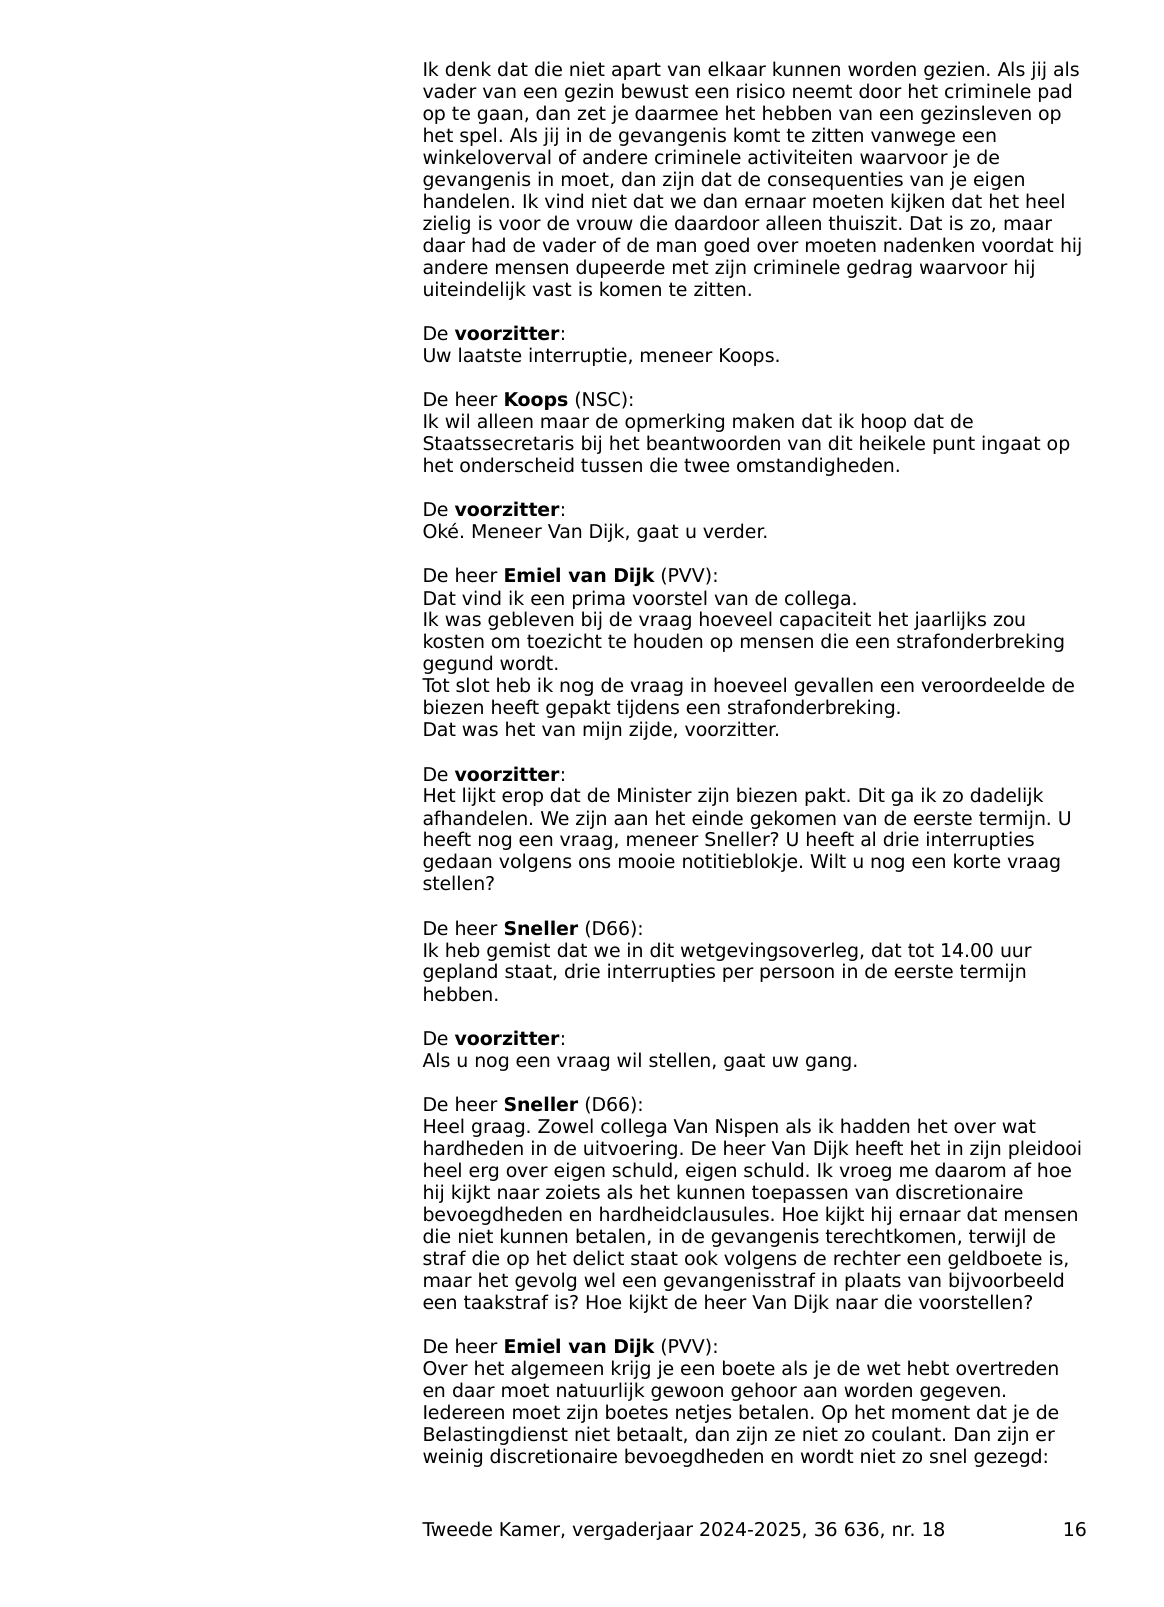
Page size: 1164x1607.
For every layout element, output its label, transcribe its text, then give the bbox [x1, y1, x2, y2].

text Oké. Meneer Van Dijk, gaat u verder. [422, 521, 1087, 543]
text Het lijkt erop dat de Minister zijn biezen pakt. Dit ga ik zo dadelijk afhandelen. We zijn aan het einde gekomen van de eerste termijn. U heeft nog een vraag, meneer Sneller? U heeft al drie interrupties gedaan volgens ons mooie notitieblokje. Wilt u nog een korte vraag stellen? [422, 785, 1087, 895]
text Uw laatste interruptie, meneer Koops. [422, 345, 1087, 367]
text Ik denk dat die niet apart van elkaar kunnen worden gezien. Als jij als vader van een gezin bewust een risico neemt door het criminele pad op te gaan, dan zet je daarmee het hebben van een gezinsleven op het spel. Als jij in de gevangenis komt te zitten vanwege een winkeloverval of andere criminele activiteiten waarvoor je de gevangenis in moet, dan zijn dat de consequenties van je eigen handelen. Ik vind niet dat we dan ernaar moeten kijken dat het heel zielig is voor de vrouw die daardoor alleen thuiszit. Dat is zo, maar daar had de vader of de man goed over moeten nadenken voordat hij andere mensen dupeerde met zijn criminele gedrag waarvoor hij uiteindelijk vast is komen te zitten. [422, 59, 1087, 301]
text De voorzitter: [422, 323, 1087, 345]
text Ik wil alleen maar de opmerking maken dat ik hoop dat de Staatssecretaris bij het beantwoorden van dit heikele punt ingaat op het onderscheid tussen die twee omstandigheden. [422, 411, 1087, 477]
text De heer Koops (NSC): [422, 389, 1087, 411]
text Dat was het van mijn zijde, voorzitter. [422, 719, 1087, 741]
text Ik was gebleven bij de vraag hoeveel capaciteit het jaarlijks zou kosten om toezicht te houden op mensen die een strafonderbreking gegund wordt. [422, 609, 1087, 675]
text Ik heb gemist dat we in dit wetgevingsoverleg, dat tot 14.00 uur gepland staat, drie interrupties per persoon in de eerste termijn hebben. [422, 939, 1087, 1005]
text Tot slot heb ik nog de vraag in hoeveel gevallen een veroordeelde de biezen heeft gepakt tijdens een strafonderbreking. [422, 675, 1087, 719]
text Over het algemeen krijg je een boete als je de wet hebt overtreden en daar moet natuurlijk gewoon gehoor aan worden gegeven. Iedereen moet zijn boetes netjes betalen. Op het moment dat je de Belastingdienst niet betaalt, dan zijn ze niet zo coulant. Dan zijn er weinig discretionaire bevoegdheden en wordt niet zo snel gezegd: [422, 1358, 1087, 1468]
text De heer Emiel van Dijk (PVV): [422, 565, 1087, 587]
text De voorzitter: [422, 763, 1087, 785]
text Heel graag. Zowel collega Van Nispen als ik hadden het over wat hardheden in de uitvoering. De heer Van Dijk heeft het in zijn pleidooi heel erg over eigen schuld, eigen schuld. Ik vroeg me daarom af hoe hij kijkt naar zoiets als het kunnen toepassen van discretionaire bevoegdheden en hardheidclausules. Hoe kijkt hij ernaar dat mensen die niet kunnen betalen, in de gevangenis terechtkomen, terwijl de straf die op het delict staat ook volgens de rechter een geldboete is, maar het gevolg wel een gevangenisstraf in plaats van bijvoorbeeld een taakstraf is? Hoe kijkt de heer Van Dijk naar die voorstellen? [422, 1116, 1087, 1313]
text De heer Sneller (D66): [422, 917, 1087, 939]
text De voorzitter: [422, 499, 1087, 521]
text Dat vind ik een prima voorstel van de collega. [422, 587, 1087, 609]
text De heer Emiel van Dijk (PVV): [422, 1336, 1087, 1358]
text Als u nog een vraag wil stellen, gaat uw gang. [422, 1049, 1087, 1072]
text De heer Sneller (D66): [422, 1094, 1087, 1116]
text De voorzitter: [422, 1028, 1087, 1049]
